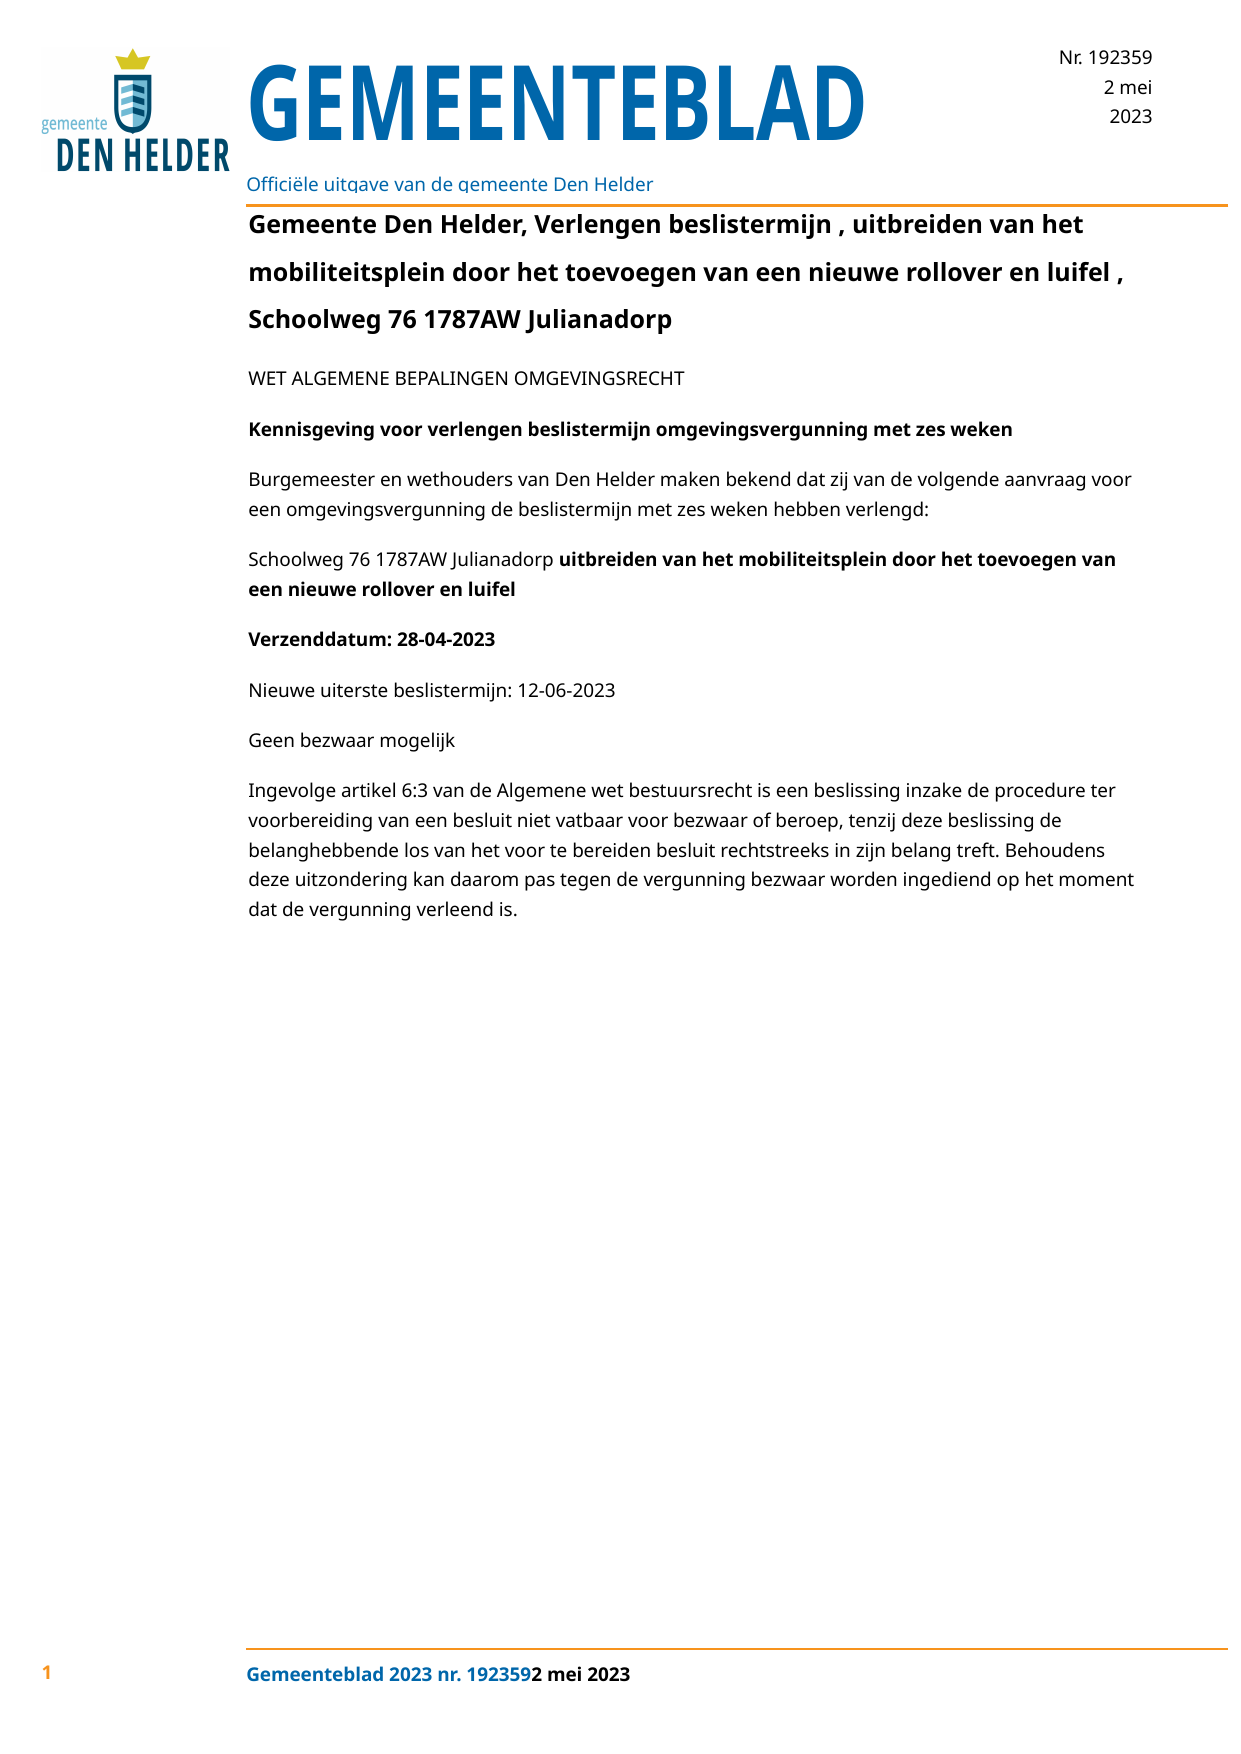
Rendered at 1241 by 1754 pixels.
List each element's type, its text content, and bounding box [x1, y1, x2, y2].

picture [63, 144, 68, 165]
picture [220, 160, 224, 172]
text Ingevolge artikel 6:3 van de Algemene wet bestuursrecht is een beslissing inzake de procedure ter voorbereiding van een besluit niet vatbaar voor bezwaar of beroep, tenzij deze beslissing de belanghebbende los van het voor te bereiden besluit rechtstreeks in zijn belang treft. Behoudens deze uitzondering kan daarom pas tegen de vergunning bezwaar worden ingediend op het moment dat de vergunning verleend is. [248, 778, 1152, 922]
text Geen bezwaar mogelijk [248, 727, 1152, 753]
picture [41, 47, 231, 172]
text Verzenddatum: 28-04-2023 [248, 626, 1152, 652]
picture [130, 157, 135, 172]
picture [100, 154, 106, 172]
text WET ALGEMENE BEPALINGEN OMGEVINGSRECHT [248, 366, 1152, 391]
text Gemeente Den Helder, Verlengen beslistermijn , uitbreiden van het mobiliteitsplein door het toevoegen van een nieuwe rollover en luifel , Schoolweg 76 1787AW Julianadorp [248, 207, 1152, 336]
text Kennisgeving voor verlengen beslistermijn omgevingsvergunning met zes weken [248, 416, 1152, 442]
text Burgemeester en wethouders van Den Helder maken bekend dat zij van de volgende aanvraag voor een omgevingsvergunning de beslistermijn met zes weken hebben verlengd: [248, 466, 1152, 522]
text Schoolweg 76 1787AW Julianadorp uitbreiden van het mobiliteitsplein door het toevoegen van een nieuwe rollover en luifel [248, 546, 1152, 602]
text Nieuwe uiterste beslistermijn: 12-06-2023 [248, 677, 1152, 702]
picture [182, 144, 187, 165]
